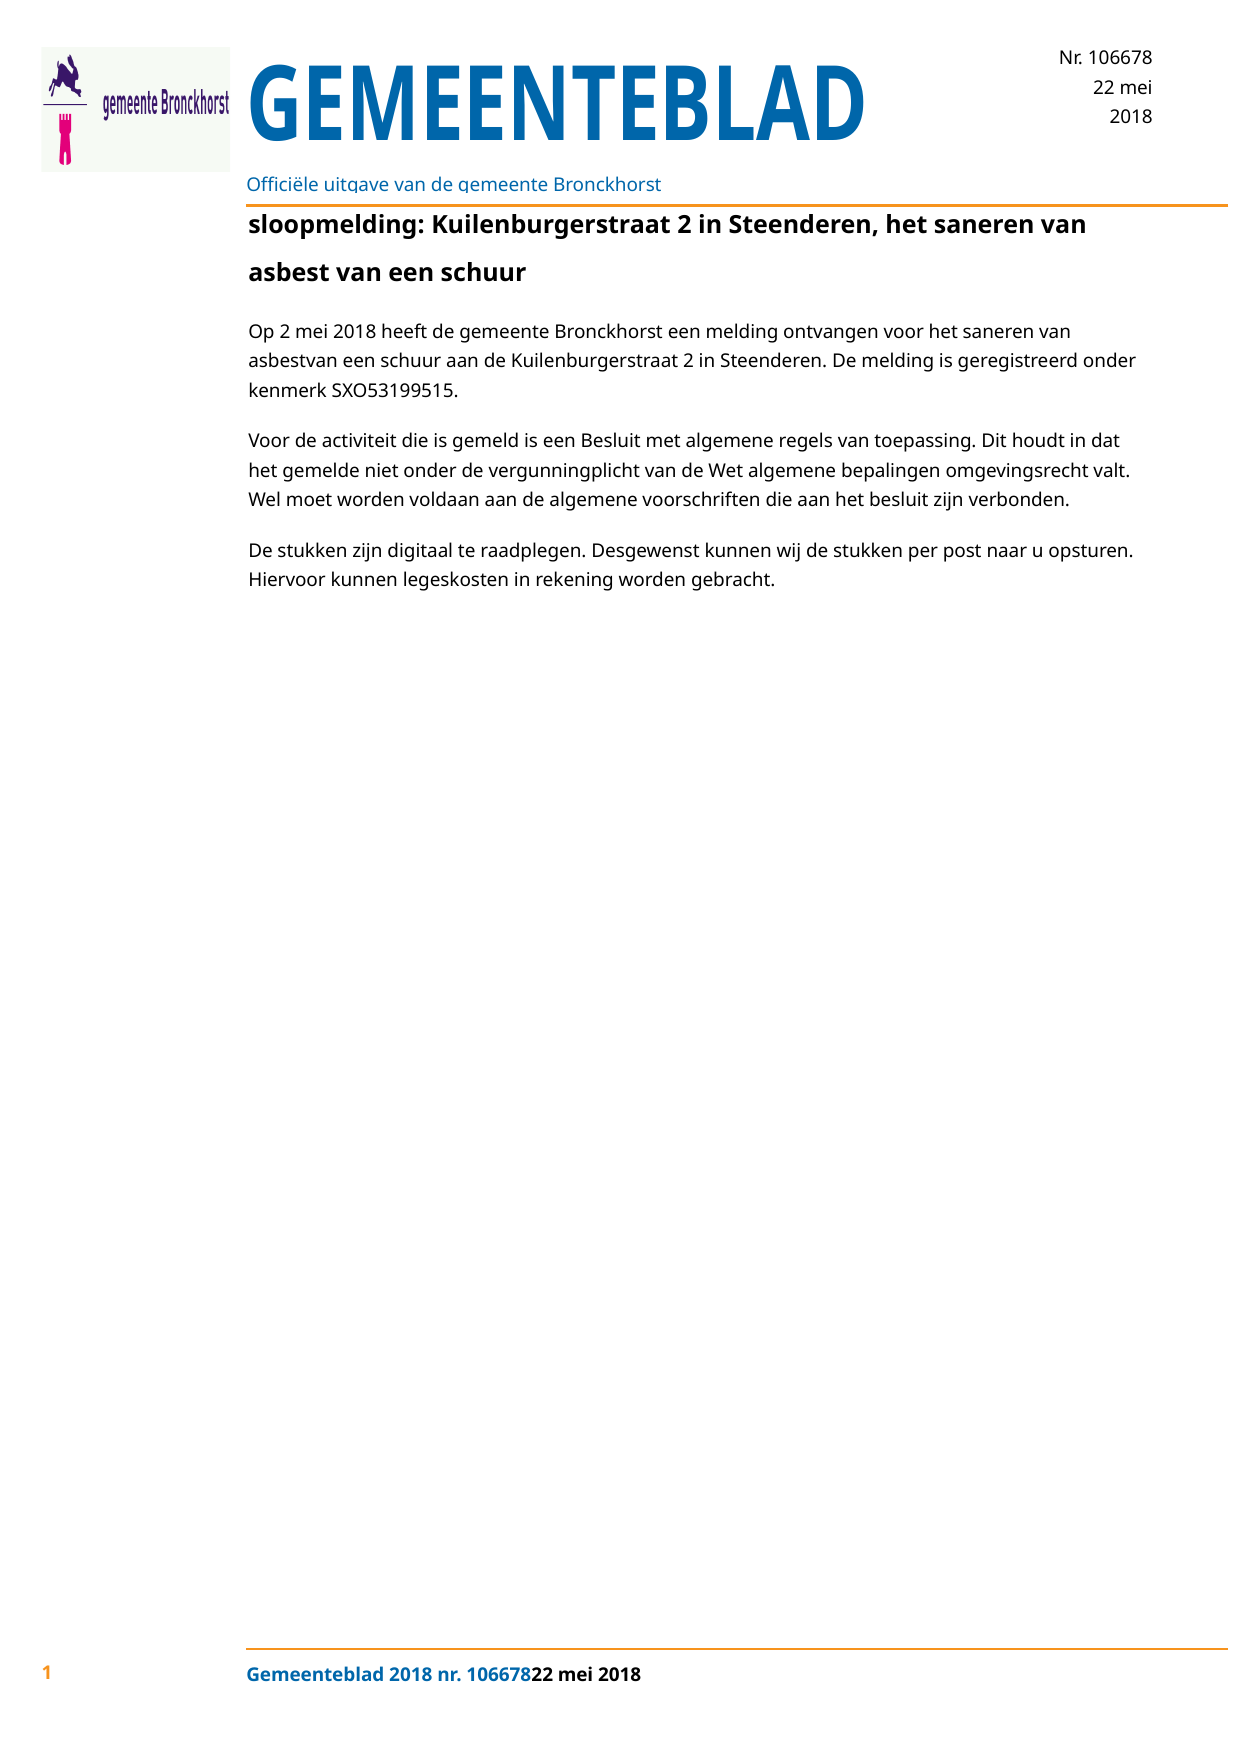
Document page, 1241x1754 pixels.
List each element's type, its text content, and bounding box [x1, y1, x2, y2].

picture [41, 47, 231, 172]
text Op 2 mei 2018 heeft de gemeente Bronckhorst een melding ontvangen voor het saneren van asbestvan een schuur aan de Kuilenburgerstraat 2 in Steenderen. De melding is geregistreerd onder kenmerk SXO53199515. [248, 318, 1152, 403]
text sloopmelding: Kuilenburgerstraat 2 in Steenderen, het saneren van asbest van een schuur [248, 207, 1152, 288]
text De stukken zijn digitaal te raadplegen. Desgewenst kunnen wij de stukken per post naar u opsturen. Hiervoor kunnen legeskosten in rekening worden gebracht. [248, 537, 1152, 592]
text Voor de activiteit die is gemeld is een Besluit met algemene regels van toepassing. Dit houdt in dat het gemelde niet onder de vergunningplicht van de Wet algemene bepalingen omgevingsrecht valt. Wel moet worden voldaan aan de algemene voorschriften die aan het besluit zijn verbonden. [248, 427, 1152, 512]
